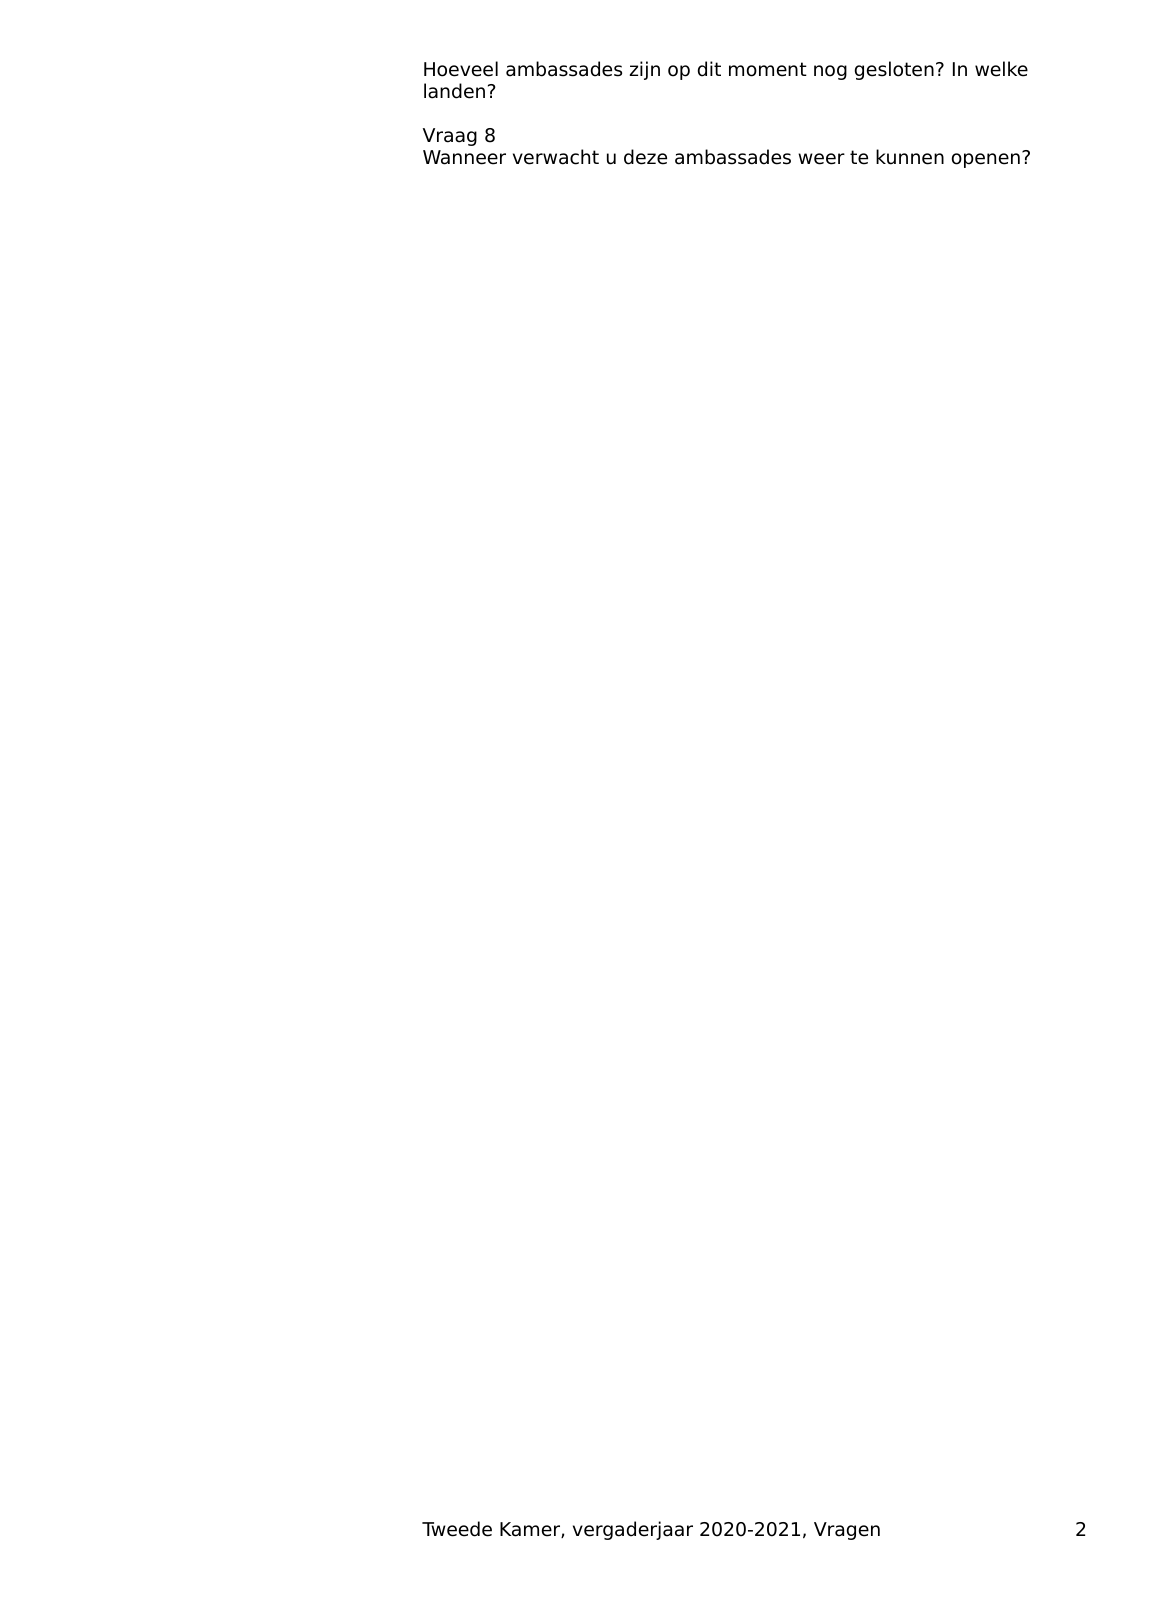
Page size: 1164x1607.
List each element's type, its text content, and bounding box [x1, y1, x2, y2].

text Vraag 8 [422, 125, 1087, 147]
text Wanneer verwacht u deze ambassades weer te kunnen openen? [422, 147, 1087, 169]
text Hoeveel ambassades zijn op dit moment nog gesloten? In welke landen? [422, 59, 1087, 103]
